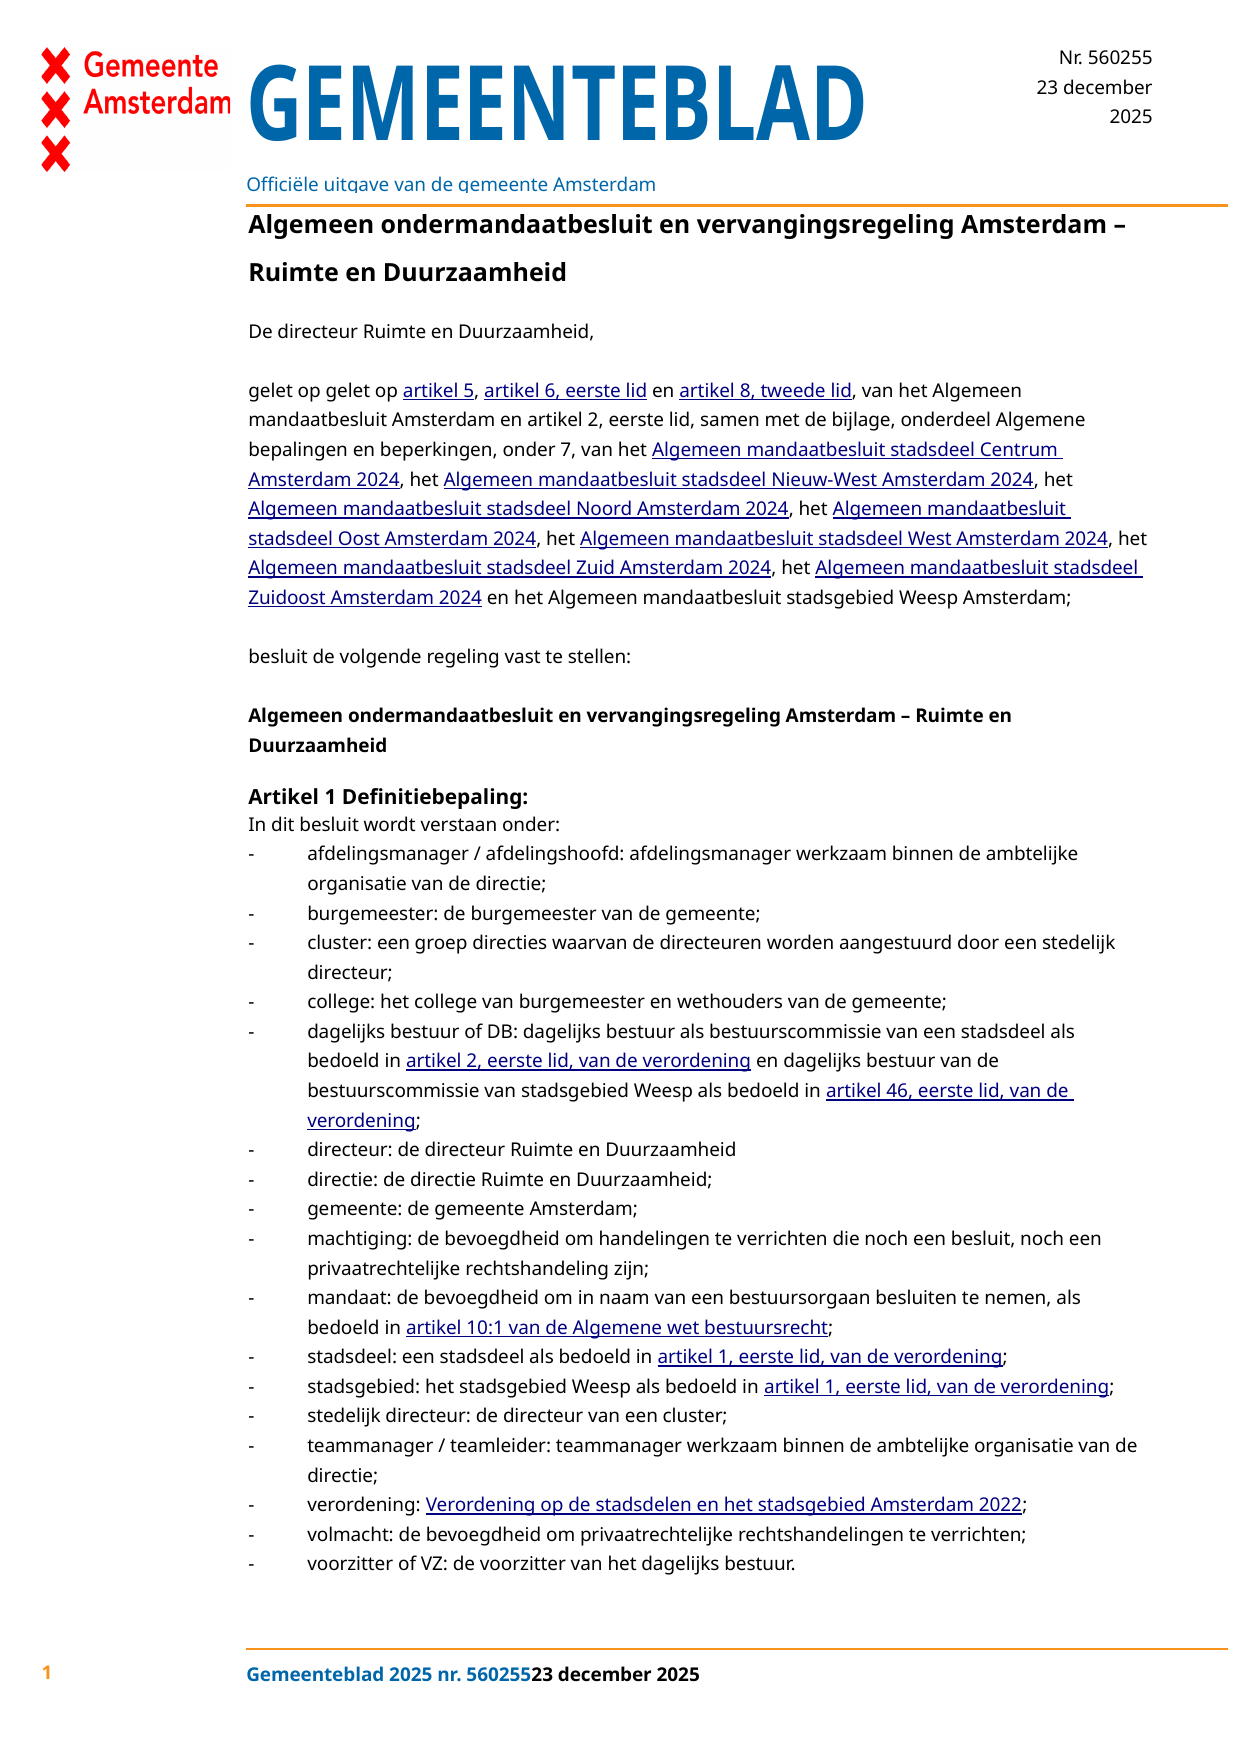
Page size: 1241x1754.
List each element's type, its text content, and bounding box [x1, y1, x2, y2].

list dagelijks bestuur of DB: dagelijks bestuur als bestuurscommissie van een stadsdeel als bedoeld in artikel 2, eerste lid, van de verordening en dagelijks bestuur van de bestuurscommissie van stadsgebied Weesp als bedoeld in artikel 46, eerste lid, van de verordening; [248, 1018, 1152, 1132]
text gelet op gelet op artikel 5, artikel 6, eerste lid en artikel 8, tweede lid, van het Algemeen mandaatbesluit Amsterdam en artikel 2, eerste lid, samen met de bijlage, onderdeel Algemene bepalingen en beperkingen, onder 7, van het Algemeen mandaatbesluit stadsdeel Centrum Amsterdam 2024, het Algemeen mandaatbesluit stadsdeel Nieuw-West Amsterdam 2024, het Algemeen mandaatbesluit stadsdeel Noord Amsterdam 2024, het Algemeen mandaatbesluit stadsdeel Oost Amsterdam 2024, het Algemeen mandaatbesluit stadsdeel West Amsterdam 2024, het Algemeen mandaatbesluit stadsdeel Zuid Amsterdam 2024, het Algemeen mandaatbesluit stadsdeel Zuidoost Amsterdam 2024 en het Algemeen mandaatbesluit stadsgebied Weesp Amsterdam; [248, 377, 1152, 610]
picture [41, 47, 231, 172]
list directie: de directie Ruimte en Duurzaamheid; [248, 1166, 1152, 1192]
list verordening: Verordening op de stadsdelen en het stadsgebied Amsterdam 2022; [248, 1491, 1152, 1517]
list burgemeester: de burgemeester van de gemeente; [248, 900, 1152, 925]
text In dit besluit wordt verstaan onder: [248, 811, 1152, 837]
list teammanager / teamleider: teammanager werkzaam binnen de ambtelijke organisatie van de directie; [248, 1432, 1152, 1487]
list college: het college van burgemeester en wethouders van de gemeente; [248, 988, 1152, 1014]
list voorzitter of VZ: de voorzitter van het dagelijks bestuur. [248, 1551, 1152, 1576]
list directeur: de directeur Ruimte en Duurzaamheid [248, 1136, 1152, 1162]
text De directeur Ruimte en Duurzaamheid, [248, 318, 1152, 344]
list stedelijk directeur: de directeur van een cluster; [248, 1403, 1152, 1428]
list gemeente: de gemeente Amsterdam; [248, 1196, 1152, 1221]
text Artikel 1 Definitiebepaling: [248, 782, 1152, 811]
list machtiging: de bevoegdheid om handelingen te verrichten die noch een besluit, noch een privaatrechtelijke rechtshandeling zijn; [248, 1225, 1152, 1280]
list mandaat: de bevoegdheid om in naam van een bestuursorgaan besluiten te nemen, als bedoeld in artikel 10:1 van de Algemene wet bestuursrecht; [248, 1284, 1152, 1339]
text besluit de volgende regeling vast te stellen: [248, 643, 1152, 669]
list stadsgebied: het stadsgebied Weesp als bedoeld in artikel 1, eerste lid, van de verordening; [248, 1373, 1152, 1399]
list afdelingsmanager / afdelingshoofd: afdelingsmanager werkzaam binnen de ambtelijke organisatie van de directie; [248, 841, 1152, 896]
list stadsdeel: een stadsdeel als bedoeld in artikel 1, eerste lid, van de verordening; [248, 1343, 1152, 1369]
list volmacht: de bevoegdheid om privaatrechtelijke rechtshandelingen te verrichten; [248, 1521, 1152, 1547]
list cluster: een groep directies waarvan de directeuren worden aangestuurd door een stedelijk directeur; [248, 929, 1152, 984]
text Algemeen ondermandaatbesluit en vervangingsregeling Amsterdam – Ruimte en Duurzaamheid [248, 702, 1152, 758]
text Algemeen ondermandaatbesluit en vervangingsregeling Amsterdam – Ruimte en Duurzaamheid [248, 207, 1152, 288]
